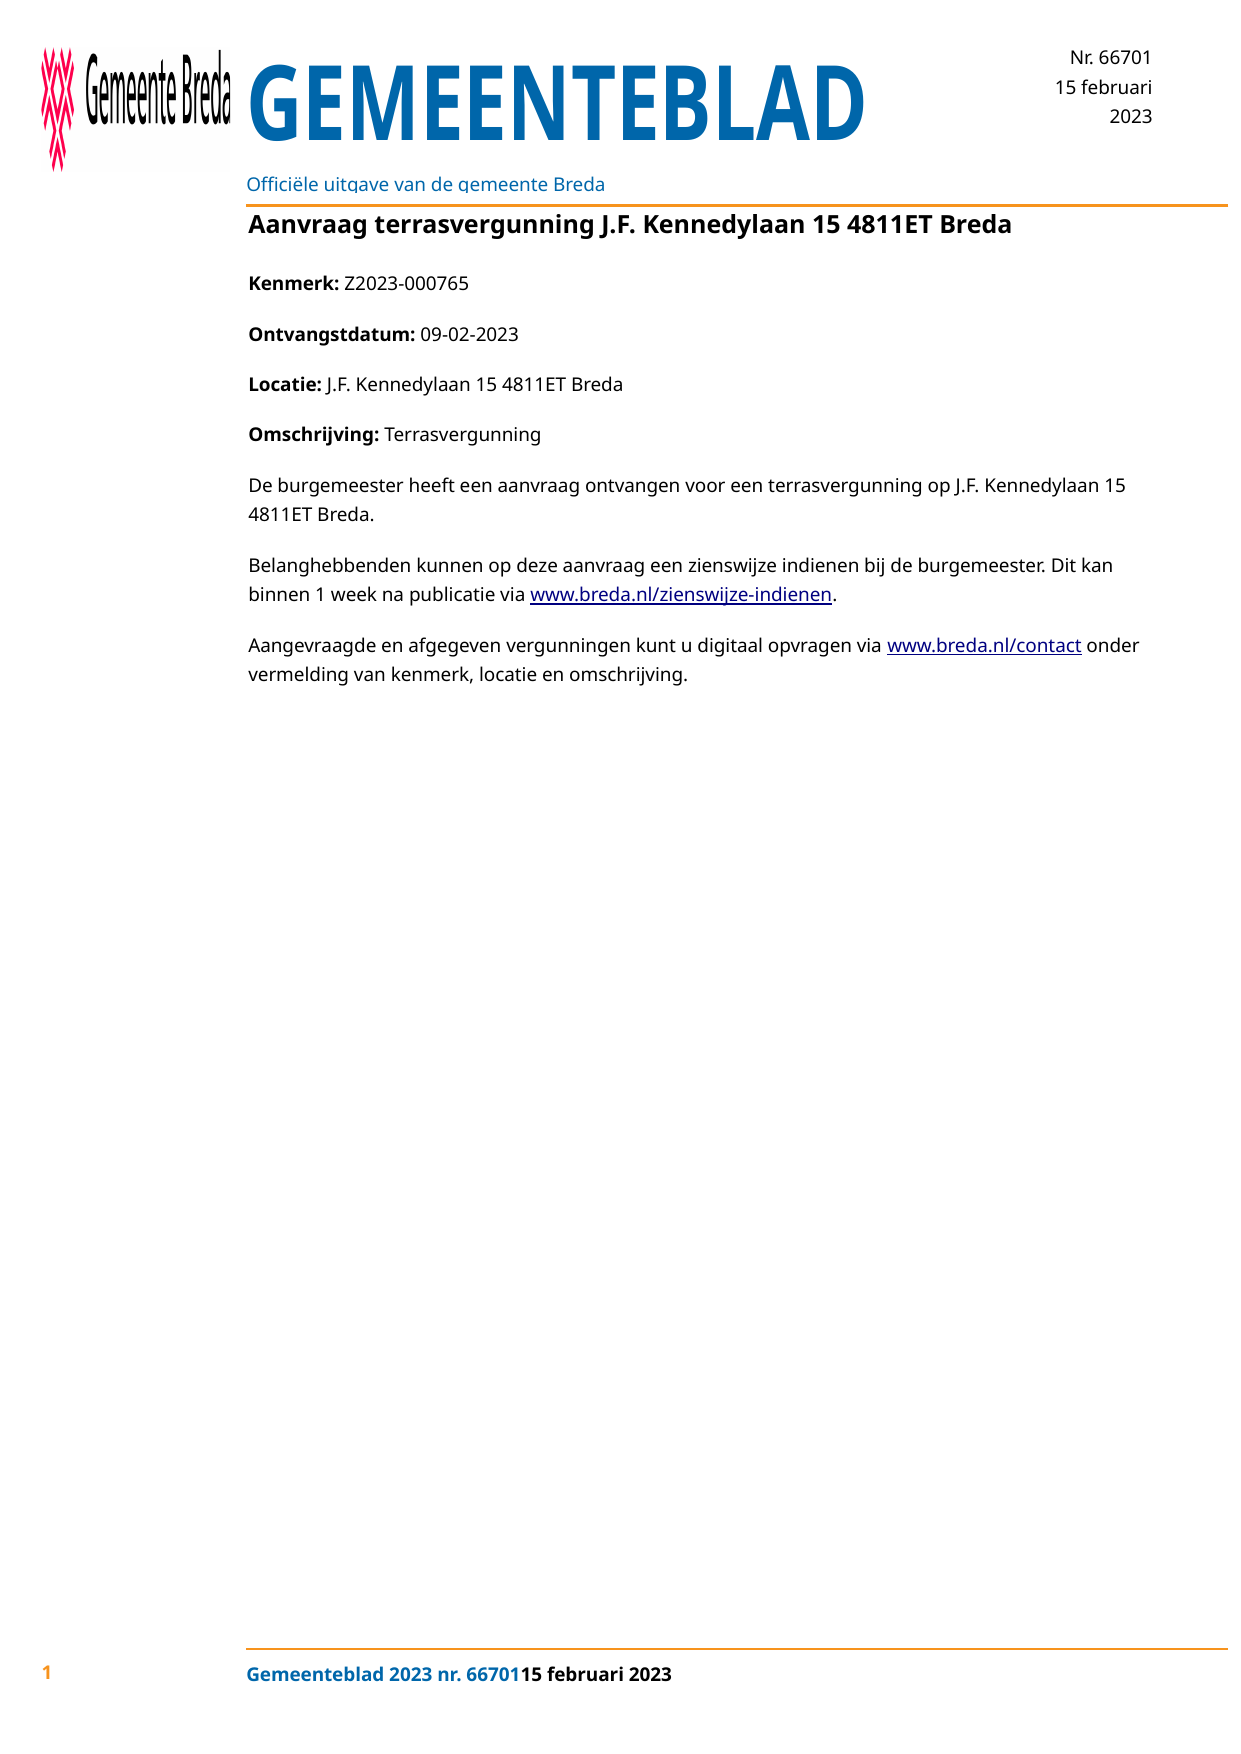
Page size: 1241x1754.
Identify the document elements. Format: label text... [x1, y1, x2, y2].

text Aangevraagde en afgegeven vergunningen kunt u digitaal opvragen via www.breda.nl/contact onder vermelding van kenmerk, locatie en omschrijving. [248, 632, 1152, 687]
picture [41, 47, 231, 172]
text Ontvangstdatum: 09-02-2023 [248, 321, 1152, 346]
text Belanghebbenden kunnen op deze aanvraag een zienswijze indienen bij de burgemeester. Dit kan binnen 1 week na publicatie via www.breda.nl/zienswijze-indienen. [248, 552, 1152, 607]
text De burgemeester heeft een aanvraag ontvangen voor een terrasvergunning op J.F. Kennedylaan 15 4811ET Breda. [248, 472, 1152, 527]
text Aanvraag terrasvergunning J.F. Kennedylaan 15 4811ET Breda [248, 207, 1152, 241]
text Locatie: J.F. Kennedylaan 15 4811ET Breda [248, 371, 1152, 397]
text Omschrijving: Terrasvergunning [248, 422, 1152, 447]
text Kenmerk: Z2023-000765 [248, 270, 1152, 296]
